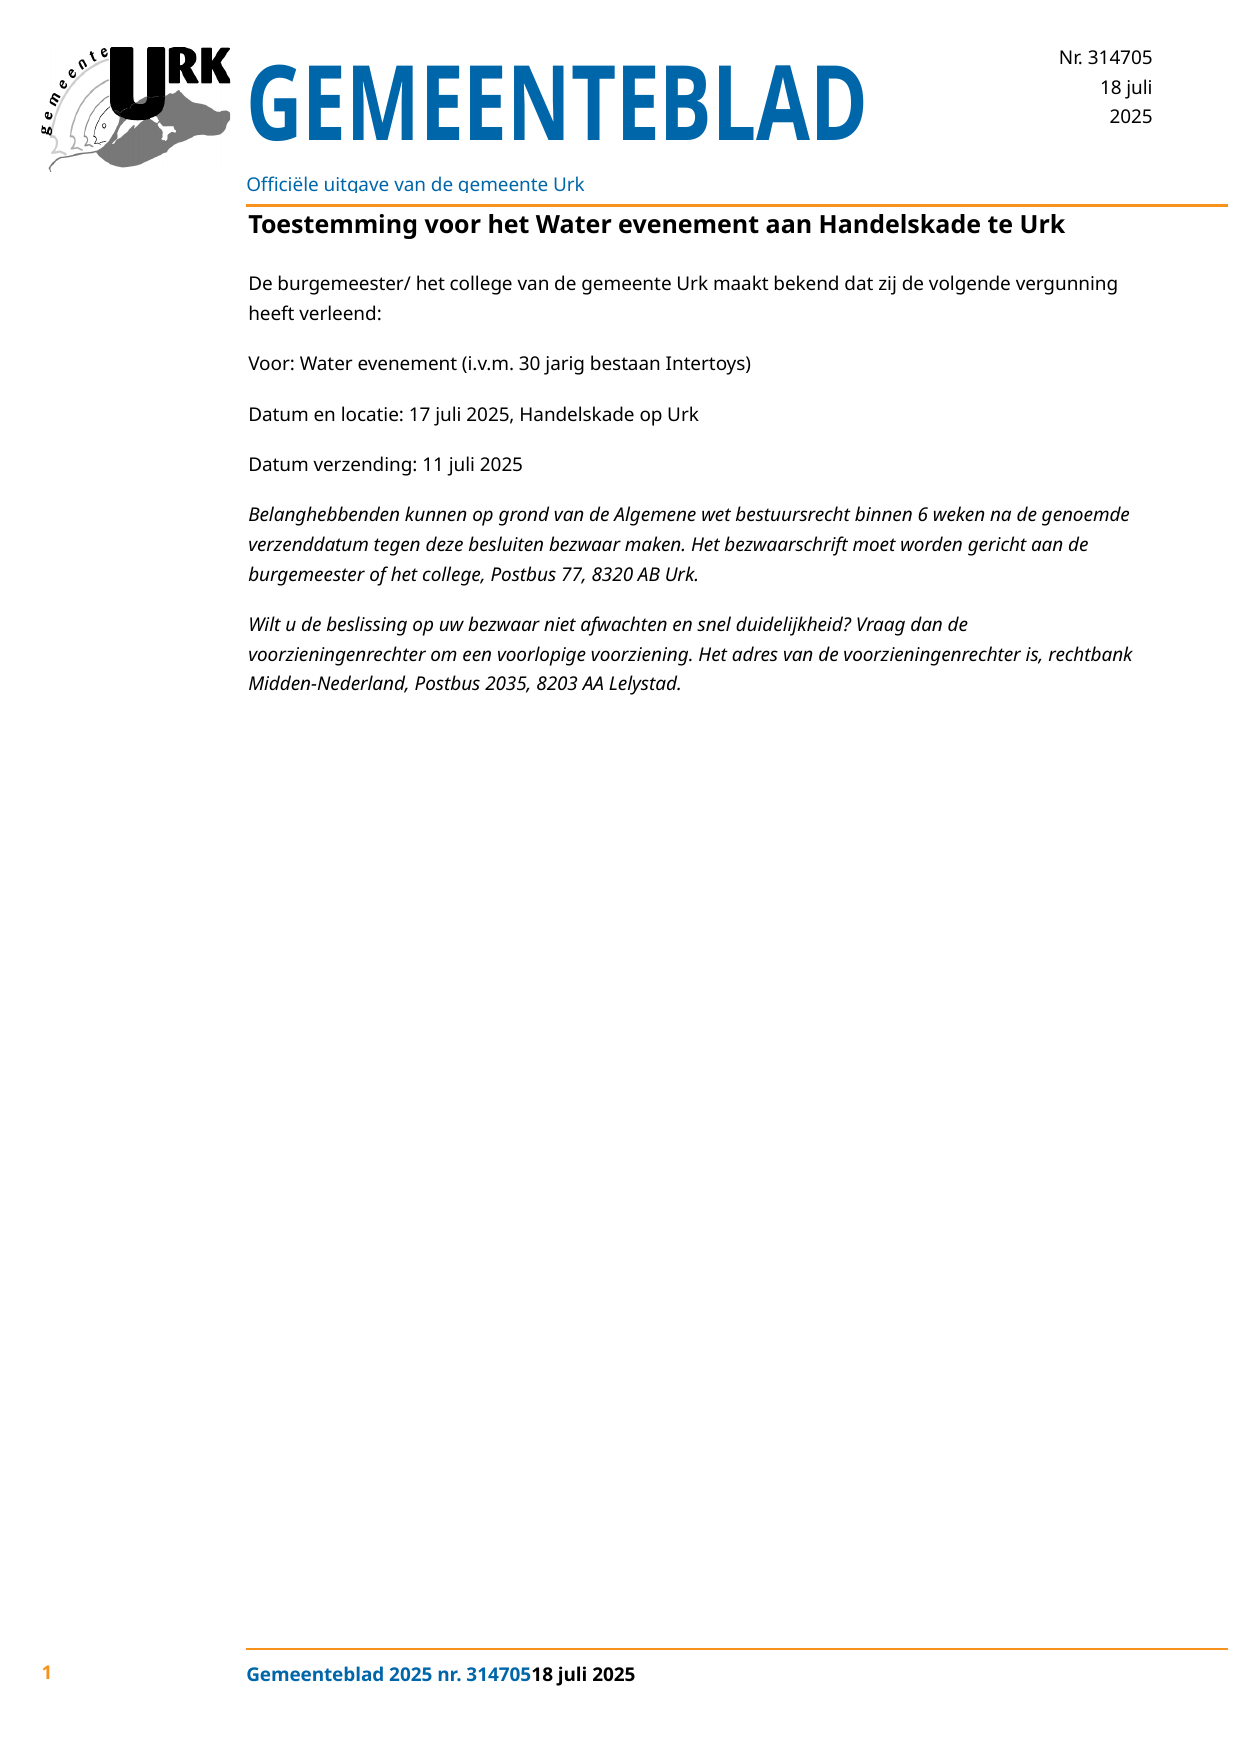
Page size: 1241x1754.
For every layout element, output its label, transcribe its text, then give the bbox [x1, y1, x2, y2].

text Datum en locatie: 17 juli 2025, Handelskade op Urk [248, 401, 1152, 426]
text De burgemeester/ het college van de gemeente Urk maakt bekend dat zij de volgende vergunning heeft verleend: [248, 270, 1152, 326]
text Toestemming voor het Water evenement aan Handelskade te Urk [248, 207, 1152, 241]
text Wilt u de beslissing op uw bezwaar niet afwachten en snel duidelijkheid? Vraag dan de voorzieningenrechter om een voorlopige voorziening. Het adres van de voorzieningenrechter is, rechtbank Midden-Nederland, Postbus 2035, 8203 AA Lelystad. [248, 611, 1152, 696]
text Datum verzending: 11 juli 2025 [248, 451, 1152, 477]
picture [41, 47, 231, 172]
text Voor: Water evenement (i.v.m. 30 jarig bestaan Intertoys) [248, 350, 1152, 376]
text Belanghebbenden kunnen op grond van de Algemene wet bestuursrecht binnen 6 weken na de genoemde verzenddatum tegen deze besluiten bezwaar maken. Het bezwaarschrift moet worden gericht aan de burgemeester of het college, Postbus 77, 8320 AB Urk. [248, 502, 1152, 586]
